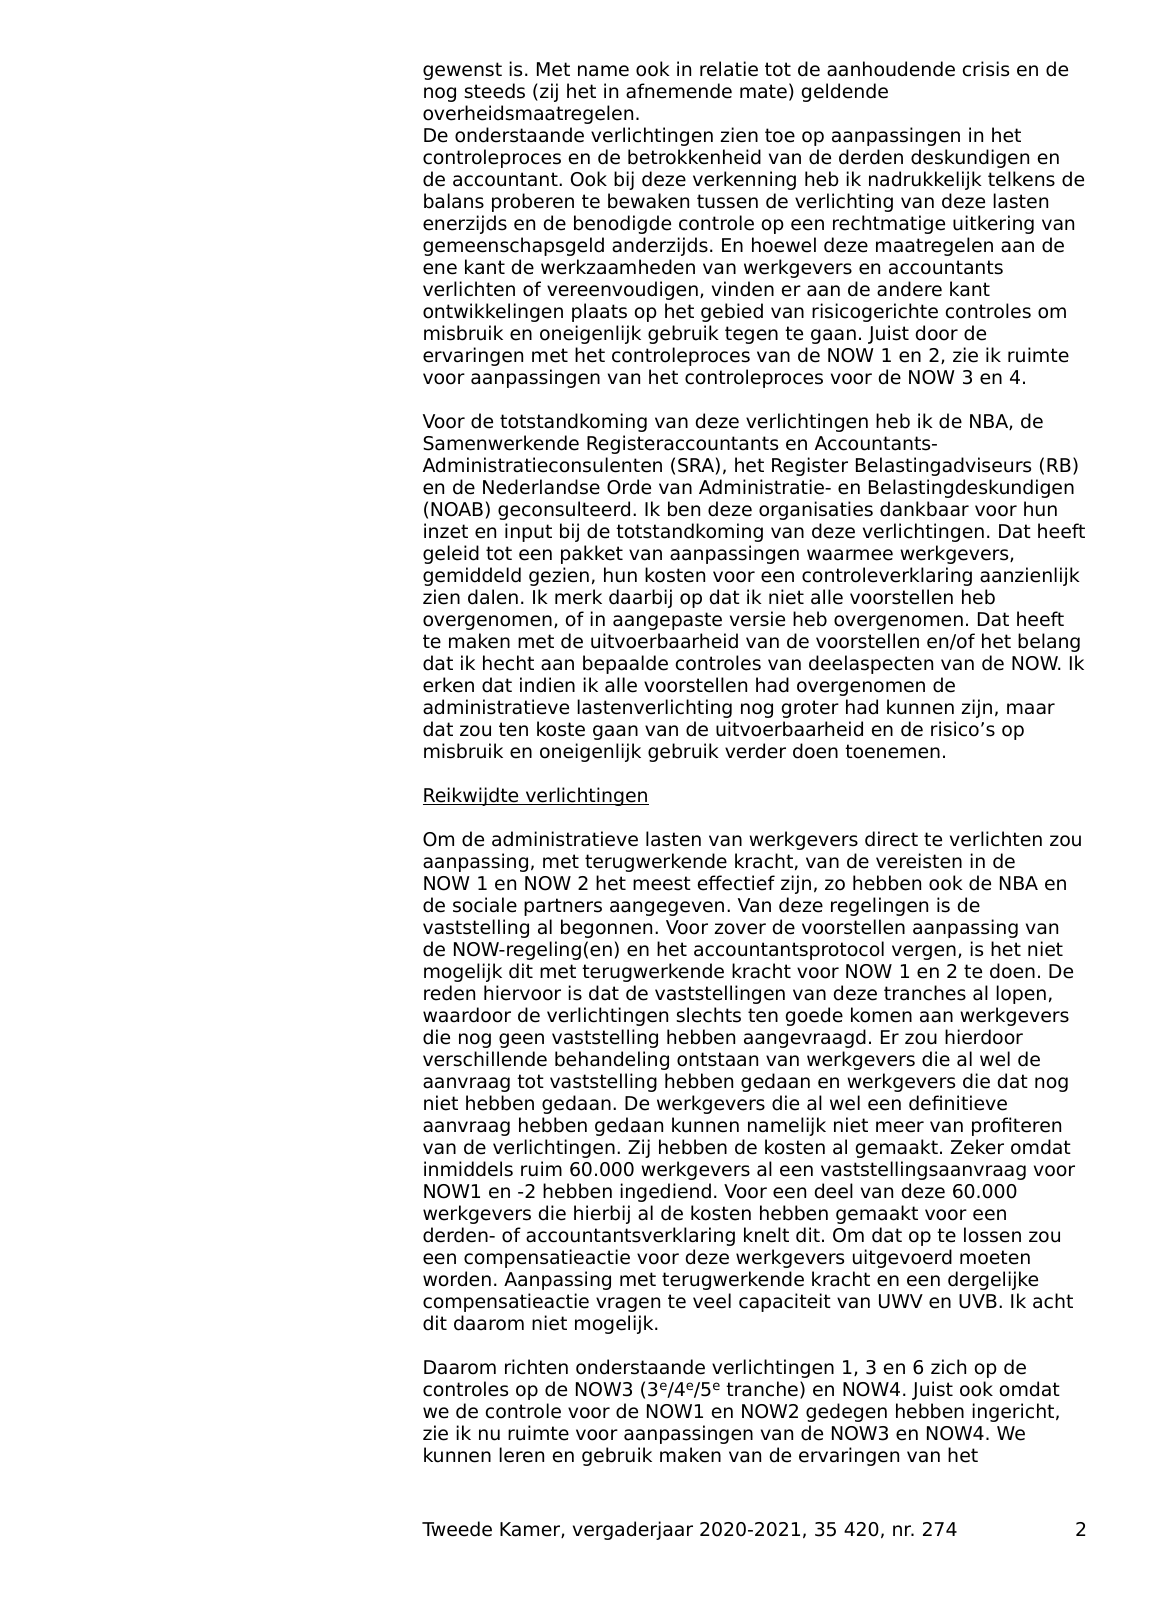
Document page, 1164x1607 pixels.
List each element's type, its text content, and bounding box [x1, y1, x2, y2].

subtitle Reikwijdte verlichtingen [422, 785, 1087, 807]
text gewenst is. Met name ook in relatie tot de aanhoudende crisis en de nog steeds (zij het in afnemende mate) geldende overheidsmaatregelen. [422, 59, 1087, 125]
text Voor de totstandkoming van deze verlichtingen heb ik de NBA, de Samenwerkende Registeraccountants en Accountants-Administratieconsulenten (SRA), het Register Belastingadviseurs (RB) en de Nederlandse Orde van Administratie- en Belastingdeskundigen (NOAB) geconsulteerd. Ik ben deze organisaties dankbaar voor hun inzet en input bij de totstandkoming van deze verlichtingen. Dat heeft geleid tot een pakket van aanpassingen waarmee werkgevers, gemiddeld gezien, hun kosten voor een controleverklaring aanzienlijk zien dalen. Ik merk daarbij op dat ik niet alle voorstellen heb overgenomen, of in aangepaste versie heb overgenomen. Dat heeft te maken met de uitvoerbaarheid van de voorstellen en/of het belang dat ik hecht aan bepaalde controles van deelaspecten van de NOW. Ik erken dat indien ik alle voorstellen had overgenomen de administratieve lastenverlichting nog groter had kunnen zijn, maar dat zou ten koste gaan van de uitvoerbaarheid en de risico’s op misbruik en oneigenlijk gebruik verder doen toenemen. [422, 411, 1087, 763]
text De onderstaande verlichtingen zien toe op aanpassingen in het controleproces en de betrokkenheid van de derden deskundigen en de accountant. Ook bij deze verkenning heb ik nadrukkelijk telkens de balans proberen te bewaken tussen de verlichting van deze lasten enerzijds en de benodigde controle op een rechtmatige uitkering van gemeenschapsgeld anderzijds. En hoewel deze maatregelen aan de ene kant de werkzaamheden van werkgevers en accountants verlichten of vereenvoudigen, vinden er aan de andere kant ontwikkelingen plaats op het gebied van risicogerichte controles om misbruik en oneigenlijk gebruik tegen te gaan. Juist door de ervaringen met het controleproces van de NOW 1 en 2, zie ik ruimte voor aanpassingen van het controleproces voor de NOW 3 en 4. [422, 125, 1087, 389]
text Om de administratieve lasten van werkgevers direct te verlichten zou aanpassing, met terugwerkende kracht, van de vereisten in de NOW 1 en NOW 2 het meest effectief zijn, zo hebben ook de NBA en de sociale partners aangegeven. Van deze regelingen is de vaststelling al begonnen. Voor zover de voorstellen aanpassing van de NOW-regeling(en) en het accountantsprotocol vergen, is het niet mogelijk dit met terugwerkende kracht voor NOW 1 en 2 te doen. De reden hiervoor is dat de vaststellingen van deze tranches al lopen, waardoor de verlichtingen slechts ten goede komen aan werkgevers die nog geen vaststelling hebben aangevraagd. Er zou hierdoor verschillende behandeling ontstaan van werkgevers die al wel de aanvraag tot vaststelling hebben gedaan en werkgevers die dat nog niet hebben gedaan. De werkgevers die al wel een definitieve aanvraag hebben gedaan kunnen namelijk niet meer van profiteren van de verlichtingen. Zij hebben de kosten al gemaakt. Zeker omdat inmiddels ruim 60.000 werkgevers al een vaststellingsaanvraag voor NOW1 en -2 hebben ingediend. Voor een deel van deze 60.000 werkgevers die hierbij al de kosten hebben gemaakt voor een derden- of accountantsverklaring knelt dit. Om dat op te lossen zou een compensatieactie voor deze werkgevers uitgevoerd moeten worden. Aanpassing met terugwerkende kracht en een dergelijke compensatieactie vragen te veel capaciteit van UWV en UVB. Ik acht dit daarom niet mogelijk. [422, 829, 1087, 1334]
text Daarom richten onderstaande verlichtingen 1, 3 en 6 zich op de controles op de NOW3 (3e/4e/5e tranche) en NOW4. Juist ook omdat we de controle voor de NOW1 en NOW2 gedegen hebben ingericht, zie ik nu ruimte voor aanpassingen van de NOW3 en NOW4. We kunnen leren en gebruik maken van de ervaringen van het [422, 1357, 1087, 1467]
